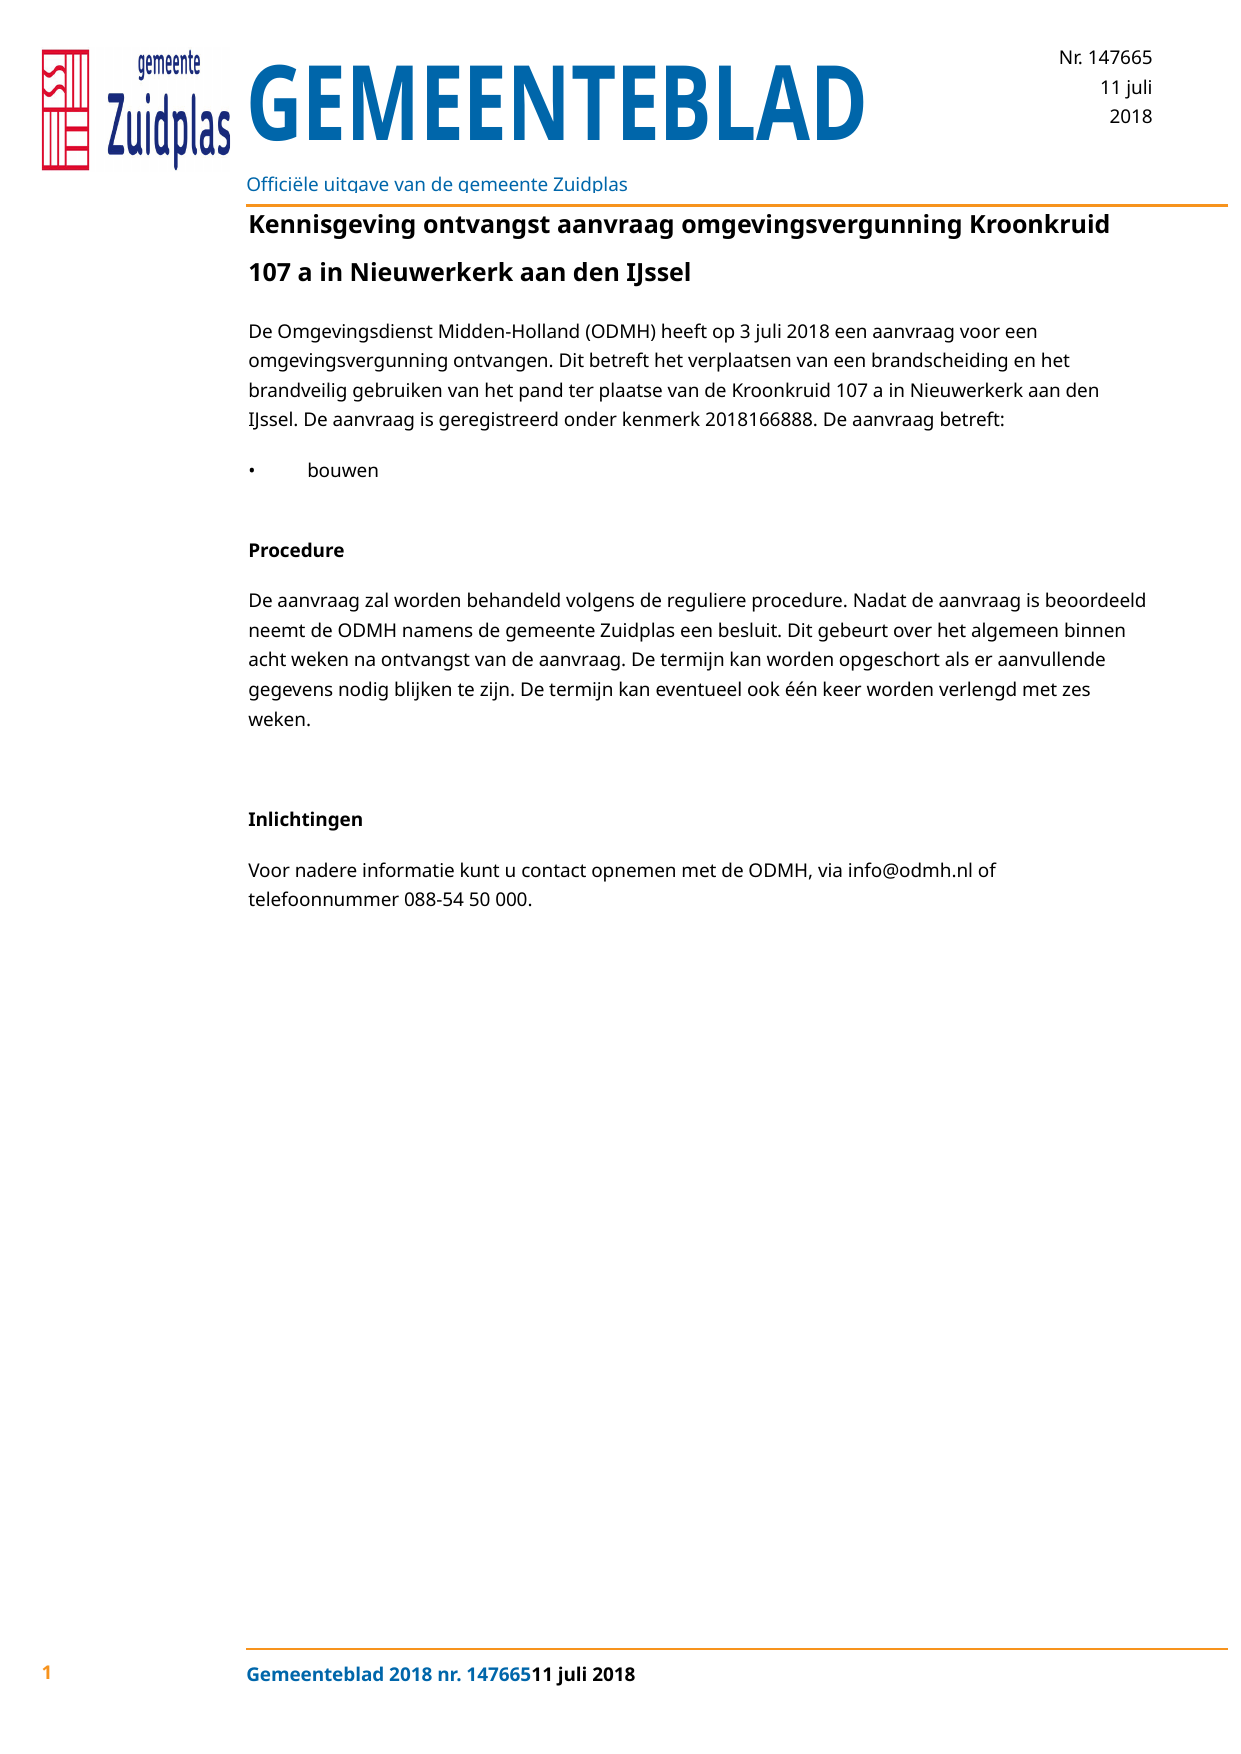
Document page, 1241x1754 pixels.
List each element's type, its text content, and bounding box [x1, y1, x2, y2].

list bouwen [248, 457, 1152, 483]
text Inlichtingen [248, 807, 1152, 832]
text Procedure [248, 537, 1152, 563]
picture [41, 47, 231, 172]
text Kennisgeving ontvangst aanvraag omgevingsvergunning Kroonkruid 107 a in Nieuwerkerk aan den IJssel [248, 207, 1152, 288]
text De Omgevingsdienst Midden-Holland (ODMH) heeft op 3 juli 2018 een aanvraag voor een omgevingsvergunning ontvangen. Dit betreft het verplaatsen van een brandscheiding en het brandveilig gebruiken van het pand ter plaatse van de Kroonkruid 107 a in Nieuwerkerk aan den IJssel. De aanvraag is geregistreerd onder kenmerk 2018166888. De aanvraag betreft: [248, 318, 1152, 432]
text De aanvraag zal worden behandeld volgens de reguliere procedure. Nadat de aanvraag is beoordeeld neemt de ODMH namens de gemeente Zuidplas een besluit. Dit gebeurt over het algemeen binnen acht weken na ontvangst van de aanvraag. De termijn kan worden opgeschort als er aanvullende gegevens nodig blijken te zijn. De termijn kan eventueel ook één keer worden verlengd met zes weken. [248, 587, 1152, 732]
text Voor nadere informatie kunt u contact opnemen met de ODMH, via info@odmh.nl of telefoonnummer 088-54 50 000. [248, 857, 1152, 912]
